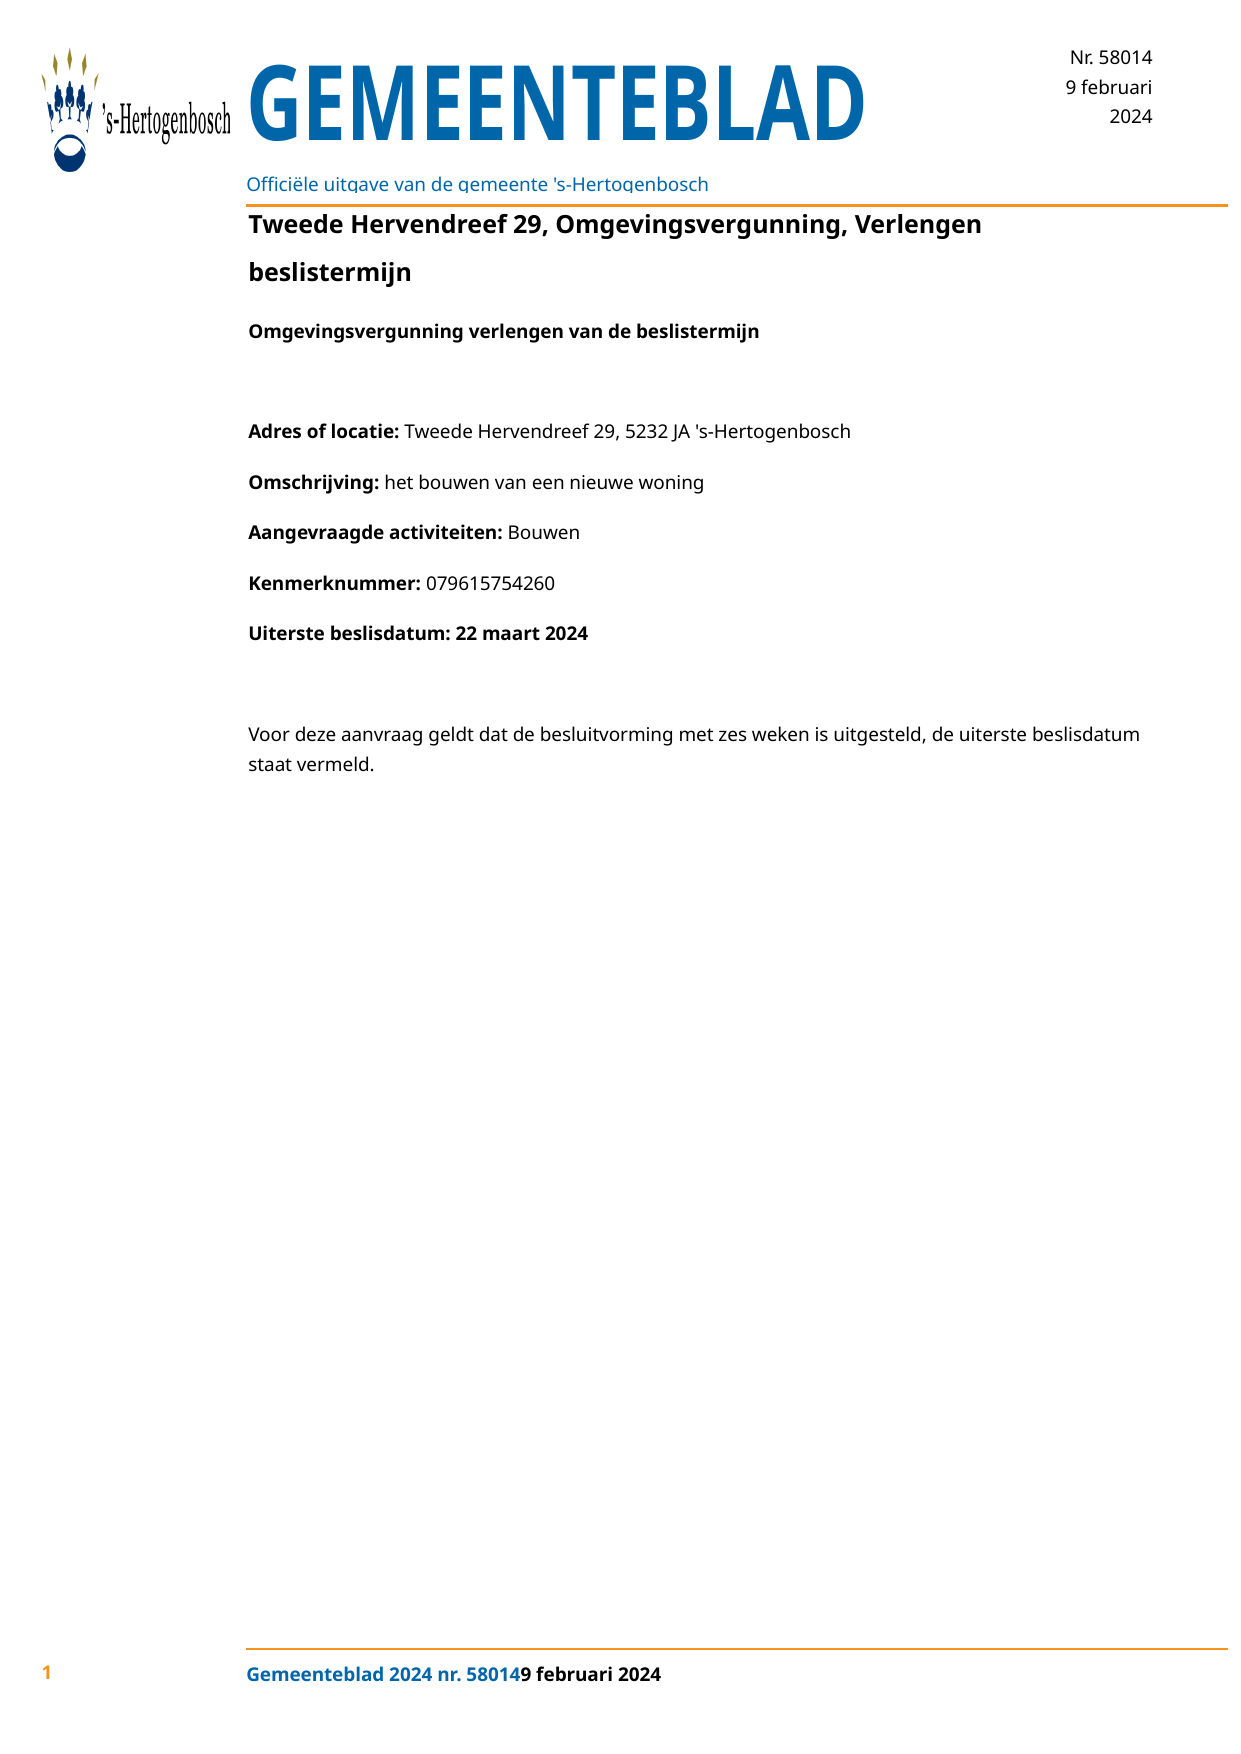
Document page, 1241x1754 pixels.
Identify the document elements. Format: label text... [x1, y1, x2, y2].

text Adres of locatie: Tweede Hervendreef 29, 5232 JA 's-Hertogenbosch [248, 419, 1152, 444]
text Tweede Hervendreef 29, Omgevingsvergunning, Verlengen beslistermijn [248, 207, 1152, 288]
text Voor deze aanvraag geldt dat de besluitvorming met zes weken is uitgesteld, de uiterste beslisdatum staat vermeld. [248, 721, 1152, 777]
text Uiterste beslisdatum: 22 maart 2024 [248, 620, 1152, 646]
picture [41, 47, 231, 172]
text Omschrijving: het bouwen van een nieuwe woning [248, 469, 1152, 495]
text Aangevraagde activiteiten: Bouwen [248, 519, 1152, 545]
text Omgevingsvergunning verlengen van de beslistermijn [248, 318, 1152, 344]
text Kenmerknummer: 079615754260 [248, 570, 1152, 596]
